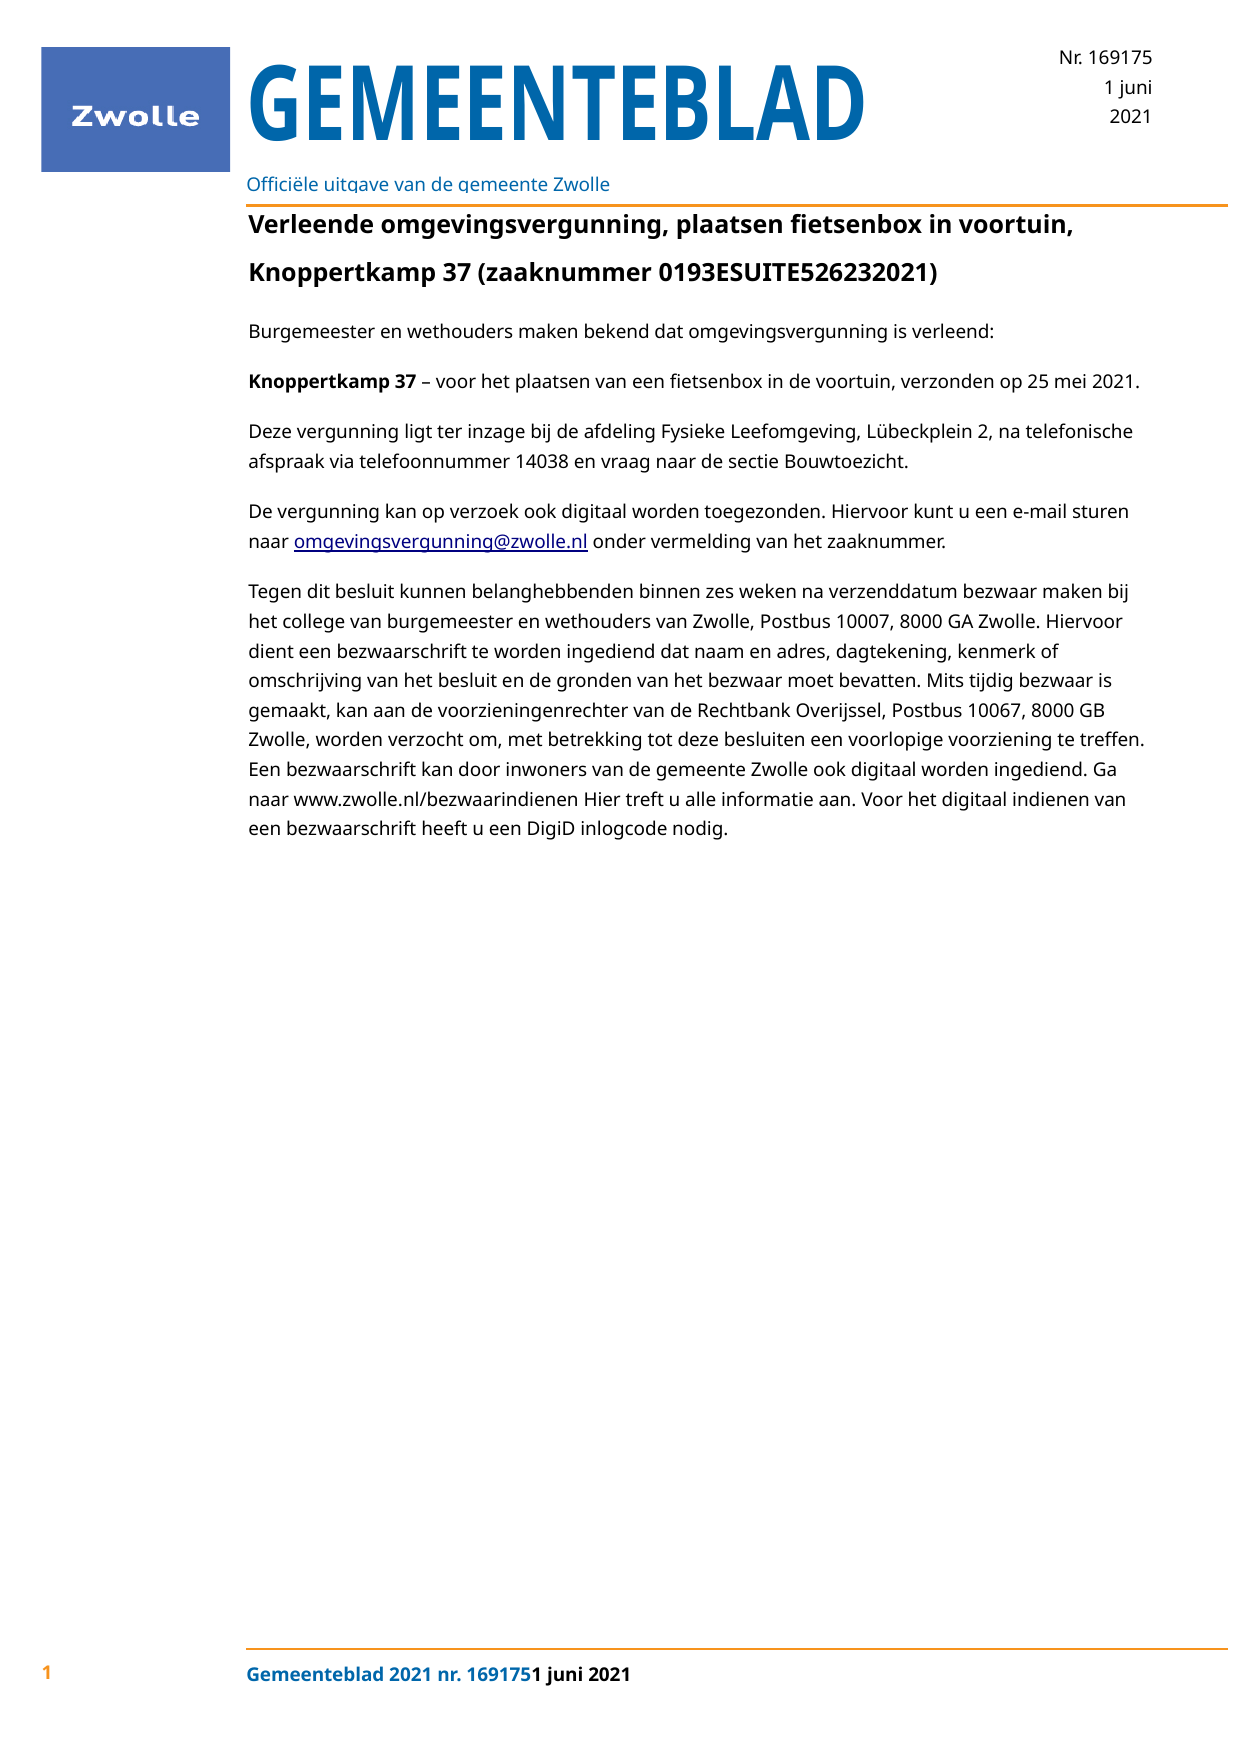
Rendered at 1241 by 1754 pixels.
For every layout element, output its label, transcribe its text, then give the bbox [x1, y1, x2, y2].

text Tegen dit besluit kunnen belanghebbenden binnen zes weken na verzenddatum bezwaar maken bij het college van burgemeester en wethouders van Zwolle, Postbus 10007, 8000 GA Zwolle. Hiervoor dient een bezwaarschrift te worden ingediend dat naam en adres, dagtekening, kenmerk of omschrijving van het besluit en de gronden van het bezwaar moet bevatten. Mits tijdig bezwaar is gemaakt, kan aan de voorzieningenrechter van de Rechtbank Overijssel, Postbus 10067, 8000 GB Zwolle, worden verzocht om, met betrekking tot deze besluiten een voorlopige voorziening te treffen. Een bezwaarschrift kan door inwoners van de gemeente Zwolle ook digitaal worden ingediend. Ga naar www.zwolle.nl/bezwaarindienen Hier treft u alle informatie aan. Voor het digitaal indienen van een bezwaarschrift heeft u een DigiD inlogcode nodig. [248, 579, 1152, 841]
text Knoppertkamp 37 – voor het plaatsen van een fietsenbox in de voortuin, verzonden op 25 mei 2021. [248, 368, 1152, 394]
text Deze vergunning ligt ter inzage bij de afdeling Fysieke Leefomgeving, Lübeckplein 2, na telefonische afspraak via telefoonnummer 14038 en vraag naar de sectie Bouwtoezicht. [248, 419, 1152, 474]
text Verleende omgevingsvergunning, plaatsen fietsenbox in voortuin, Knoppertkamp 37 (zaaknummer 0193ESUITE526232021) [248, 207, 1152, 288]
text Burgemeester en wethouders maken bekend dat omgevingsvergunning is verleend: [248, 318, 1152, 344]
text De vergunning kan op verzoek ook digitaal worden toegezonden. Hiervoor kunt u een e-mail sturen naar omgevingsvergunning@zwolle.nl onder vermelding van het zaaknummer. [248, 499, 1152, 554]
picture [41, 47, 231, 172]
